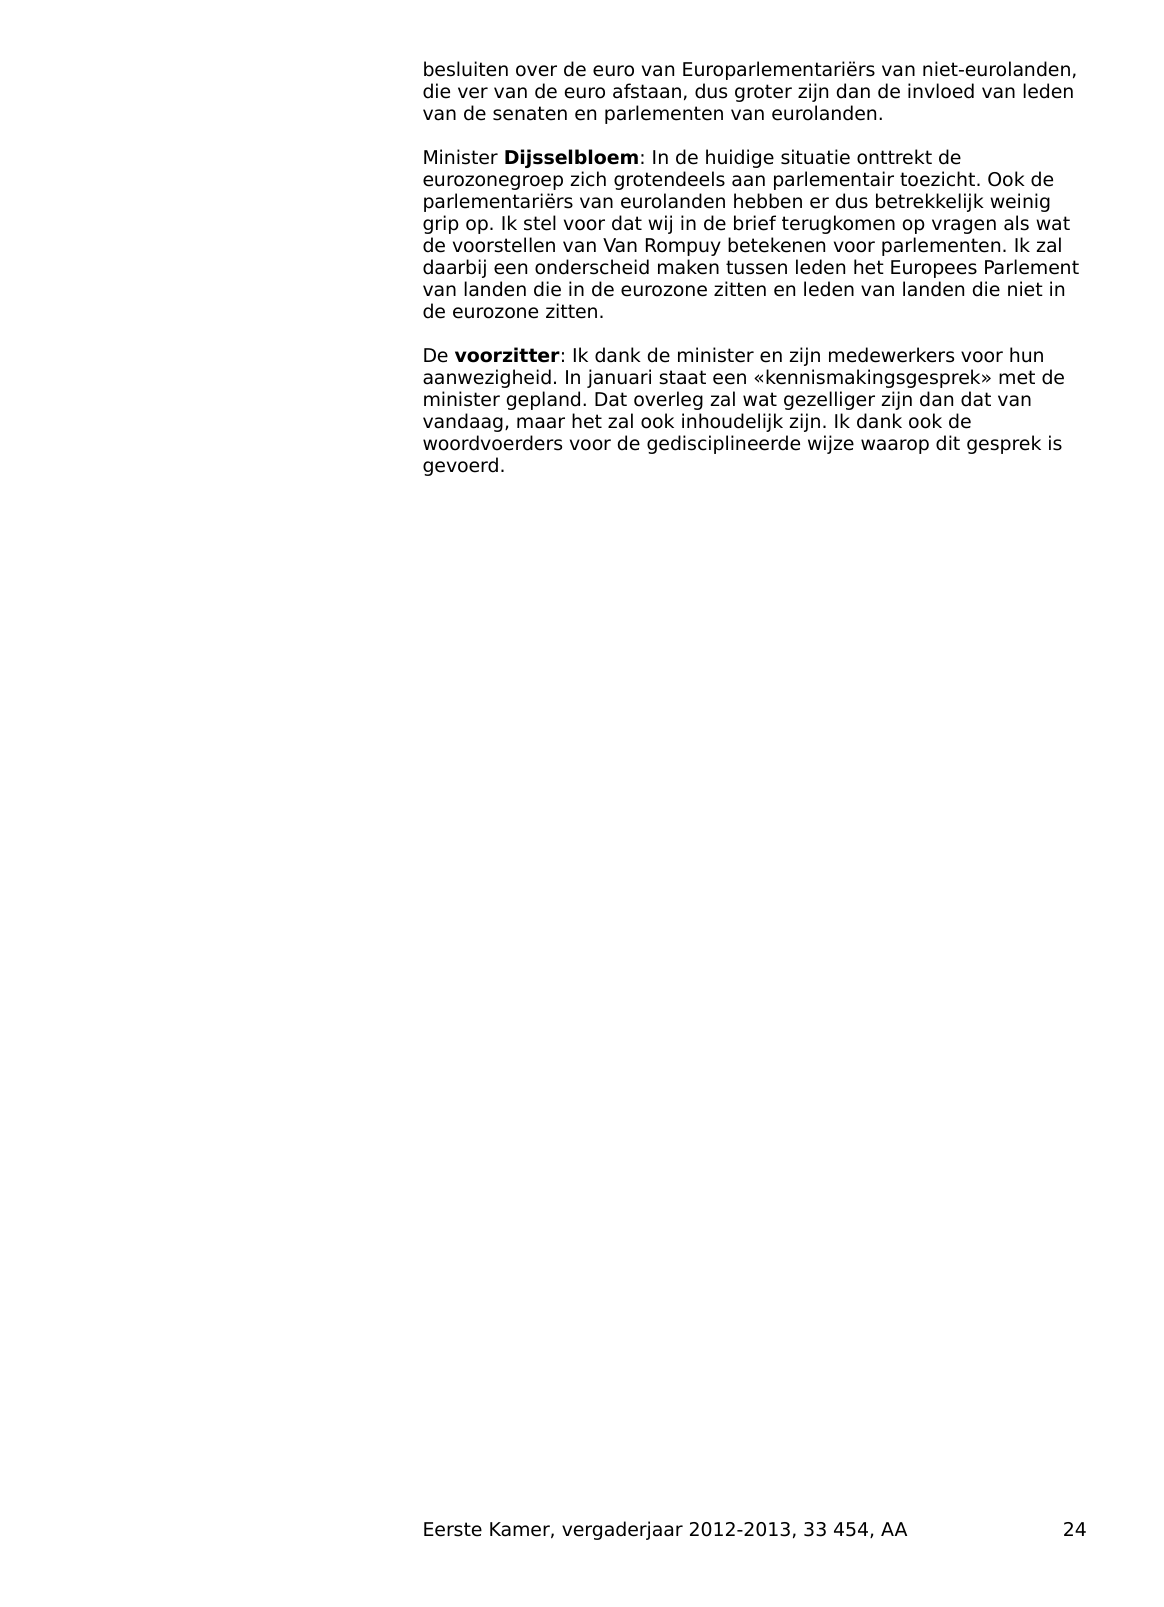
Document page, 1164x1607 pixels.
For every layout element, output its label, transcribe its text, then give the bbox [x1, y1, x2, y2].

text besluiten over de euro van Europarlementariërs van niet-eurolanden, die ver van de euro afstaan, dus groter zijn dan de invloed van leden van de senaten en parlementen van eurolanden. [422, 59, 1087, 125]
text De voorzitter: Ik dank de minister en zijn medewerkers voor hun aanwezigheid. In januari staat een «kennismakingsgesprek» met de minister gepland. Dat overleg zal wat gezelliger zijn dan dat van vandaag, maar het zal ook inhoudelijk zijn. Ik dank ook de woordvoerders voor de gedisciplineerde wijze waarop dit gesprek is gevoerd. [422, 345, 1087, 477]
text Minister Dijsselbloem: In de huidige situatie onttrekt de eurozonegroep zich grotendeels aan parlementair toezicht. Ook de parlementariërs van eurolanden hebben er dus betrekkelijk weinig grip op. Ik stel voor dat wij in de brief terugkomen op vragen als wat de voorstellen van Van Rompuy betekenen voor parlementen. Ik zal daarbij een onderscheid maken tussen leden het Europees Parlement van landen die in de eurozone zitten en leden van landen die niet in de eurozone zitten. [422, 147, 1087, 323]
